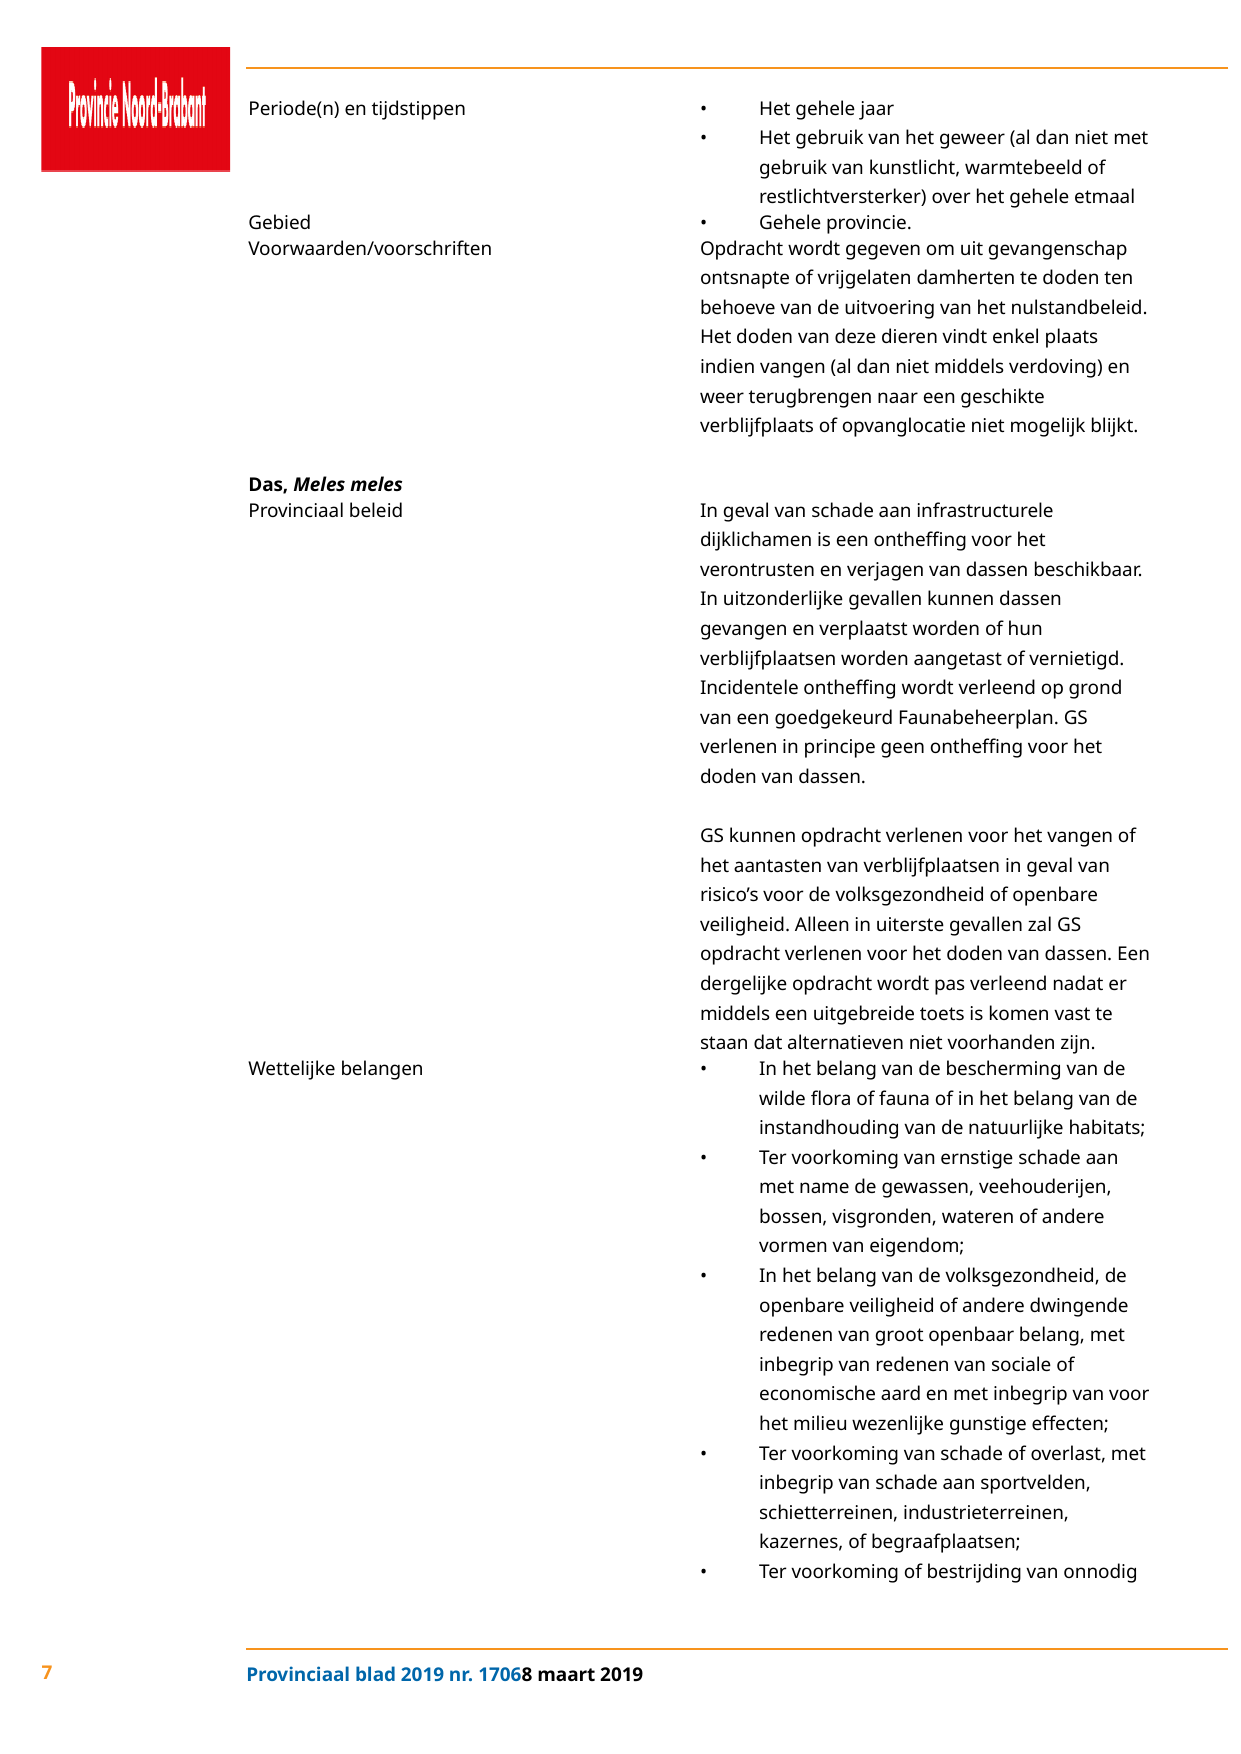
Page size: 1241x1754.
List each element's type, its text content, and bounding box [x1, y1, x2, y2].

table_cell In het belang van de bescherming van de wilde flora of fauna of in het belang van de instandhouding van de natuurlijke habitats; Ter voorkoming van ernstige schade aan met name de gewassen, veehouderijen, bossen, visgronden, wateren of andere vormen van eigendom; In het belang van de volksgezondheid, de openbare veiligheid of andere dwingende redenen van groot openbaar belang, met inbegrip van redenen van sociale of economische aard en met inbegrip van voor het milieu wezenlijke gunstige effecten; Ter voorkoming van schade of overlast, met inbegrip van schade aan sportvelden, schietterreinen, industrieterreinen, kazernes, of begraafplaatsen; Ter voorkoming of bestrijding van onnodig [700, 1055, 1152, 1584]
table_cell Periode(n) en tijdstippen [248, 95, 700, 209]
table_cell In geval van schade aan infrastructurele dijklichamen is een ontheffing voor het verontrusten en verjagen van dassen beschikbaar. In uitzonderlijke gevallen kunnen dassen gevangen en verplaatst worden of hun verblijfplaatsen worden aangetast of vernietigd. Incidentele ontheffing wordt verleend op grond van een goedgekeurd Faunabeheerplan. GS verlenen in principe geen ontheffing voor het doden van dassen. GS kunnen opdracht verlenen voor het vangen of het aantasten van verblijfplaatsen in geval van risico’s voor de volksgezondheid of openbare veiligheid. Alleen in uiterste gevallen zal GS opdracht verlenen voor het doden van dassen. Een dergelijke opdracht wordt pas verleend nadat er middels een uitgebreide toets is komen vast te staan dat alternatieven niet voorhanden zijn. [700, 497, 1152, 1055]
table_header Das, Meles meles [248, 471, 700, 497]
table_cell Voorwaarden/voorschriften [248, 235, 700, 438]
table_cell Het gehele jaar Het gebruik van het geweer (al dan niet met gebruik van kunstlicht, warmtebeeld of restlichtversterker) over het gehele etmaal [700, 95, 1152, 209]
table_cell Gebied [248, 209, 700, 235]
table_cell Provinciaal beleid [248, 497, 700, 1055]
table_header [700, 471, 1152, 497]
picture [41, 47, 231, 172]
table_cell Gehele provincie. [700, 209, 1152, 235]
table_cell Wettelijke belangen [248, 1055, 700, 1584]
table_cell Opdracht wordt gegeven om uit gevangenschap ontsnapte of vrijgelaten damherten te doden ten behoeve van de uitvoering van het nulstandbeleid. Het doden van deze dieren vindt enkel plaats indien vangen (al dan niet middels verdoving) en weer terugbrengen naar een geschikte verblijfplaats of opvanglocatie niet mogelijk blijkt. [700, 235, 1152, 438]
